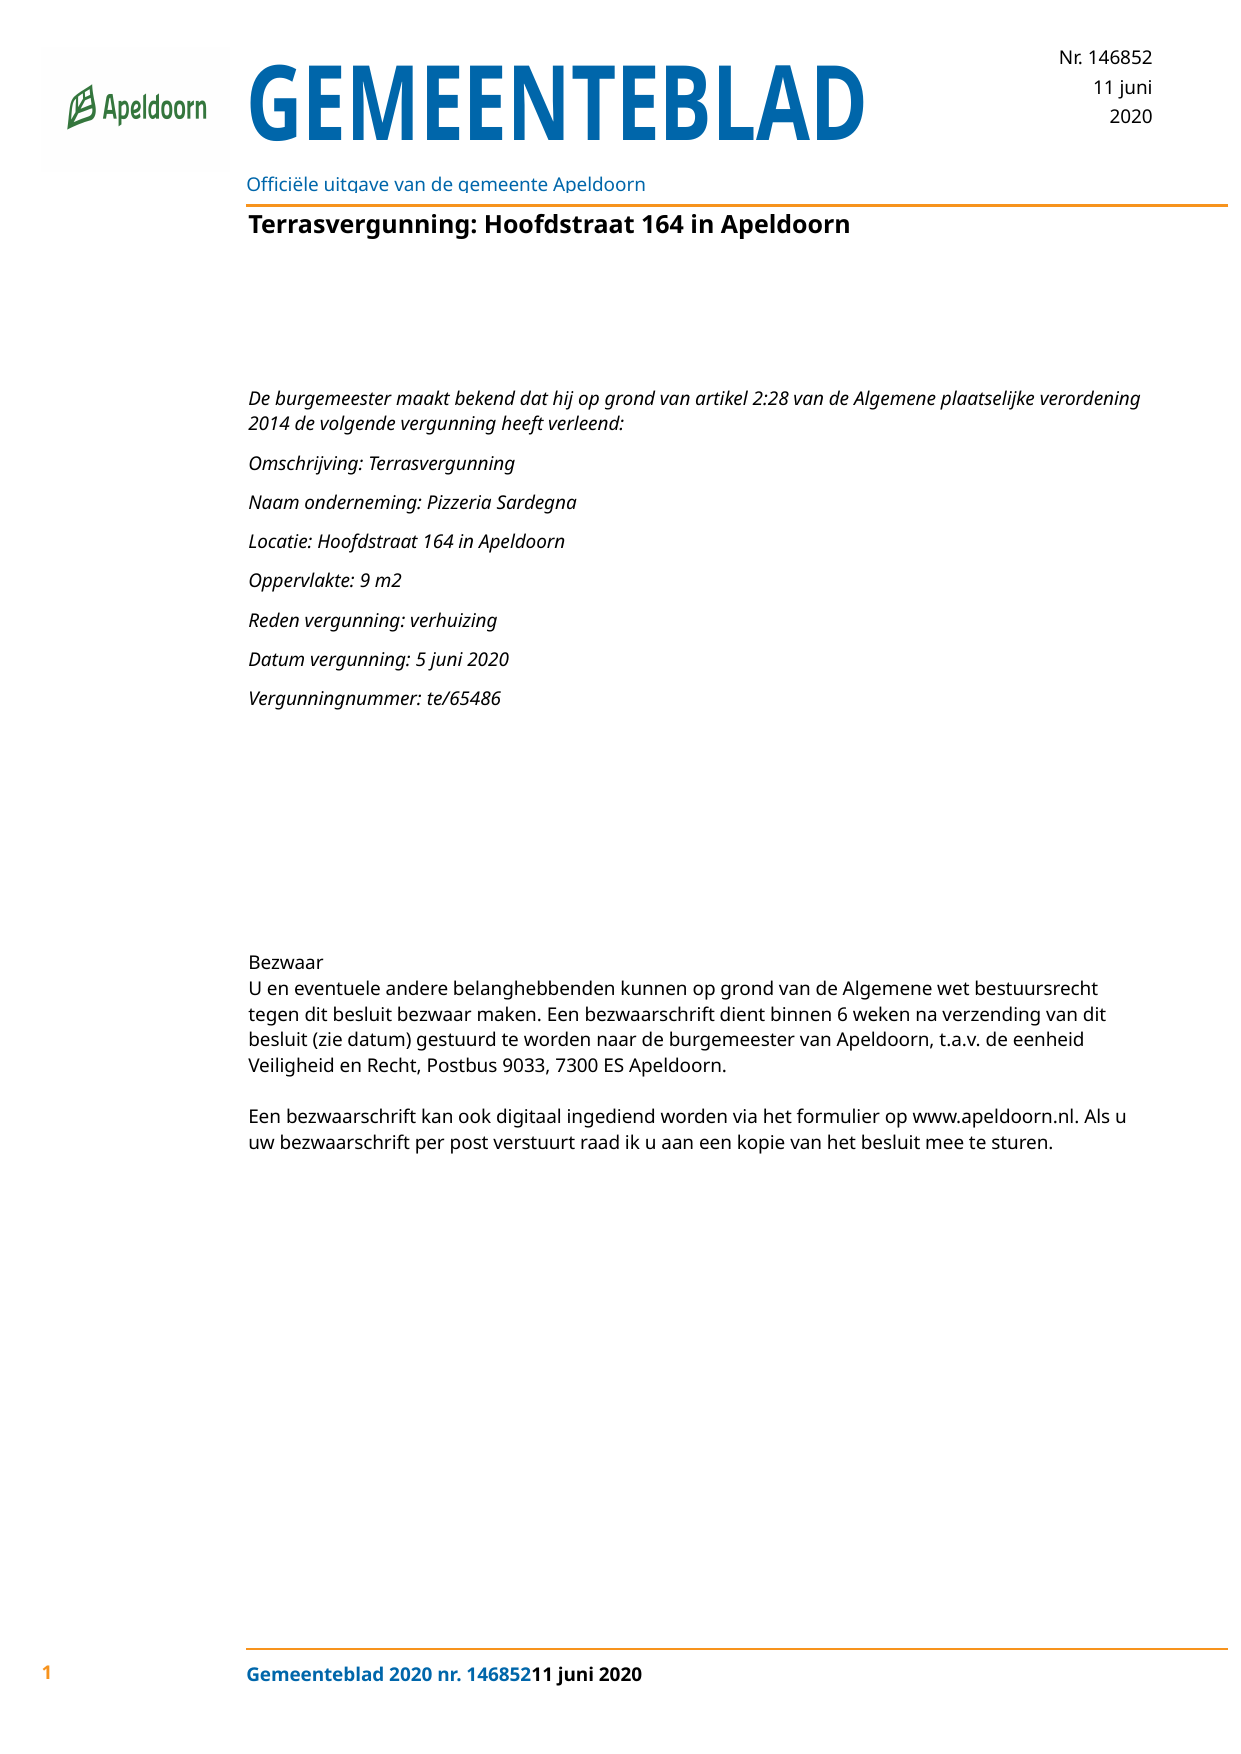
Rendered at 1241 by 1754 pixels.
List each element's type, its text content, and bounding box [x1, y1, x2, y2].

text Een bezwaarschrift kan ook digitaal ingediend worden via het formulier op www.apeldoorn.nl. Als u uw bezwaarschrift per post verstuurt raad ik u aan een kopie van het besluit mee te sturen. [248, 1104, 1152, 1155]
text Terrasvergunning: Hoofdstraat 164 in Apeldoorn [248, 207, 1152, 241]
text Vergunningnummer: te/65486 [248, 685, 1152, 711]
picture [41, 47, 231, 172]
text Omschrijving: Terrasvergunning [248, 450, 1152, 475]
text Oppervlakte: 9 m2 [248, 567, 1152, 593]
text Reden vergunning: verhuizing [248, 607, 1152, 632]
text Datum vergunning: 5 juni 2020 [248, 646, 1152, 672]
text Locatie: Hoofdstraat 164 in Apeldoorn [248, 528, 1152, 554]
text Bezwaar [248, 949, 1152, 975]
text Naam onderneming: Pizzeria Sardegna [248, 489, 1152, 515]
text De burgemeester maakt bekend dat hij op grond van artikel 2:28 van de Algemene plaatselijke verordening 2014 de volgende vergunning heeft verleend: [248, 385, 1152, 436]
text U en eventuele andere belanghebbenden kunnen op grond van de Algemene wet bestuursrecht tegen dit besluit bezwaar maken. Een bezwaarschrift dient binnen 6 weken na verzending van dit besluit (zie datum) gestuurd te worden naar de burgemeester van Apeldoorn, t.a.v. de eenheid Veiligheid en Recht, Postbus 9033, 7300 ES Apeldoorn. [248, 975, 1152, 1078]
